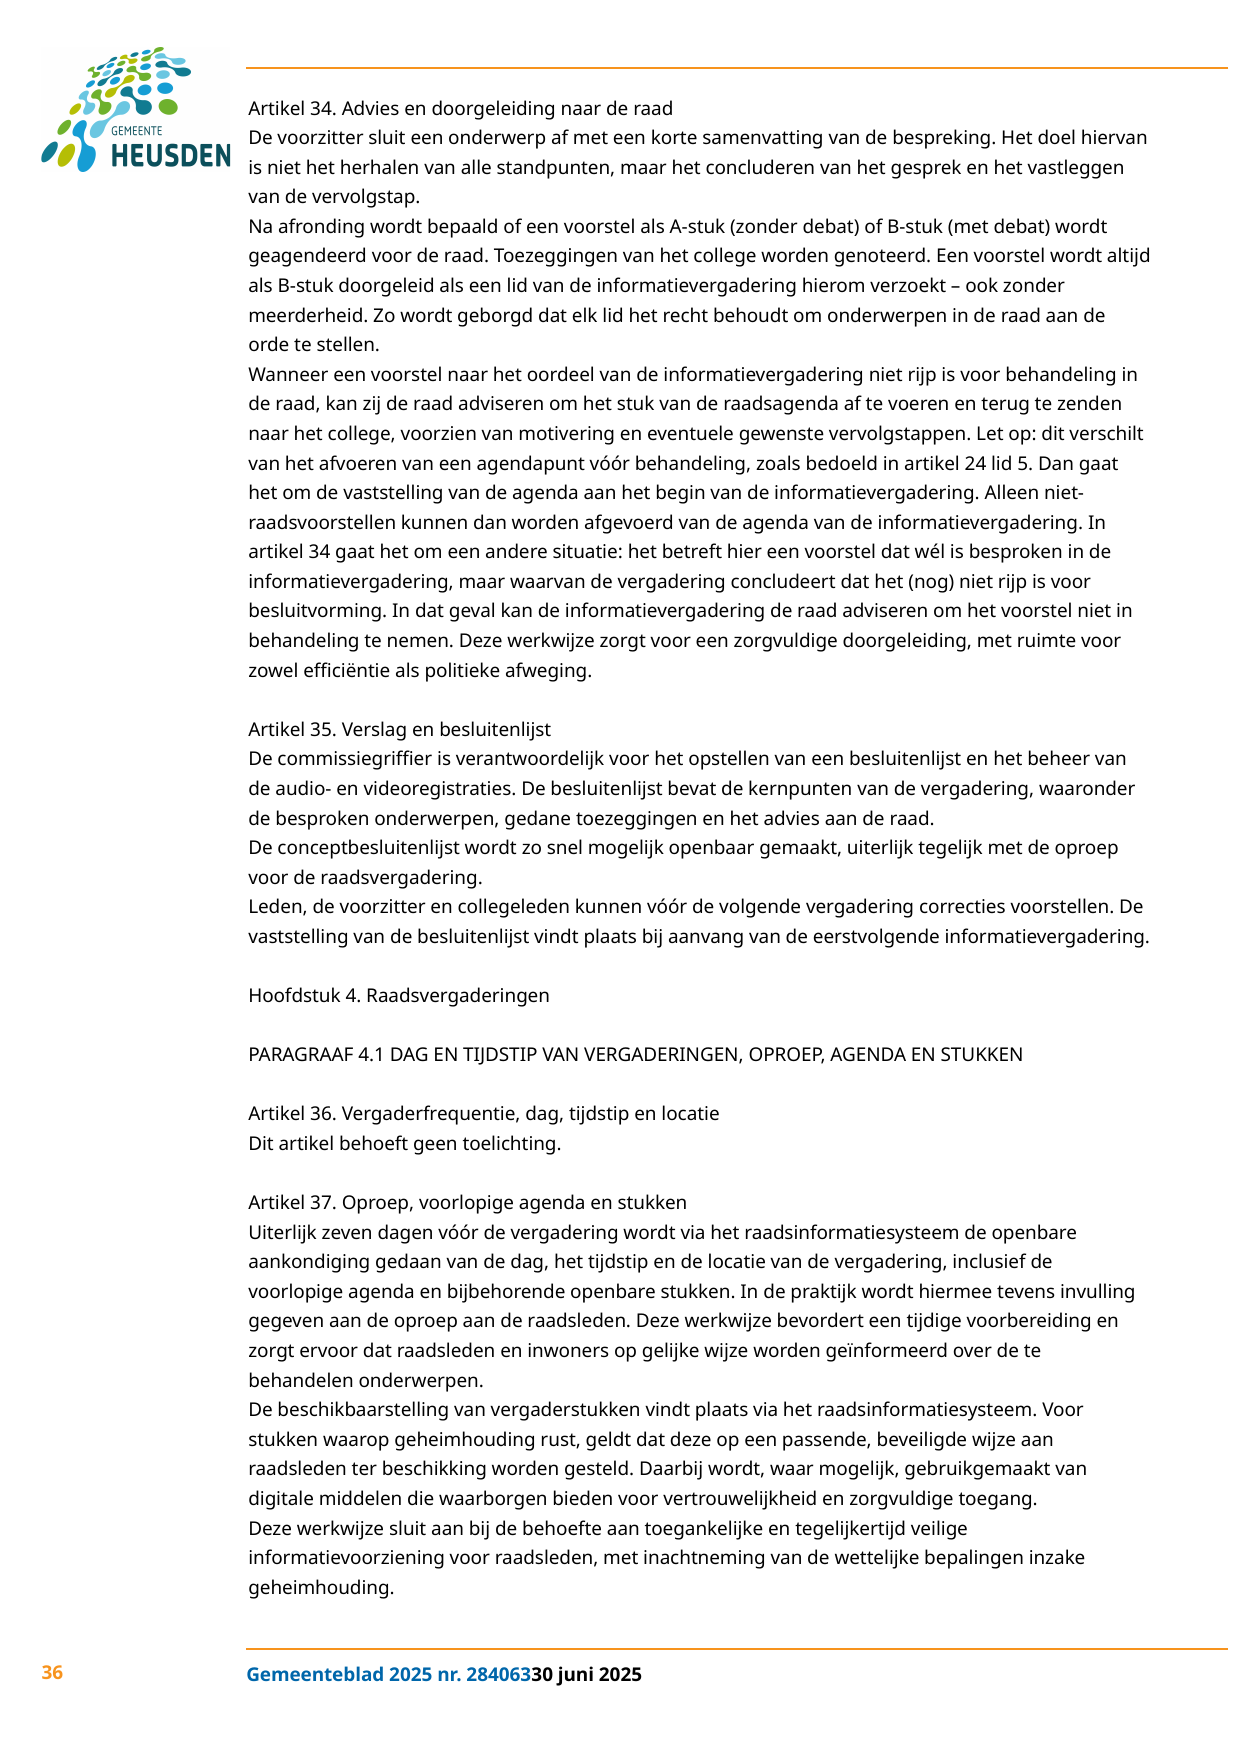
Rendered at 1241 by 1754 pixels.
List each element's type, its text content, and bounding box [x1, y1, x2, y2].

text PARAGRAAF 4.1 DAG EN TIJDSTIP VAN VERGADERINGEN, OPROEP, AGENDA EN STUKKEN [248, 1041, 1152, 1067]
text Wanneer een voorstel naar het oordeel van de informatievergadering niet rijp is voor behandeling in de raad, kan zij de raad adviseren om het stuk van de raadsagenda af te voeren en terug te zenden naar het college, voorzien van motivering en eventuele gewenste vervolgstappen. Let op: dit verschilt van het afvoeren van een agendapunt vóór behandeling, zoals bedoeld in artikel 24 lid 5. Dan gaat het om de vaststelling van de agenda aan het begin van de informatievergadering. Alleen niet-raadsvoorstellen kunnen dan worden afgevoerd van de agenda van de informatievergadering. In artikel 34 gaat het om een andere situatie: het betreft hier een voorstel dat wél is besproken in de informatievergadering, maar waarvan de vergadering concludeert dat het (nog) niet rijp is voor besluitvorming. In dat geval kan de informatievergadering de raad adviseren om het voorstel niet in behandeling te nemen. Deze werkwijze zorgt voor een zorgvuldige doorgeleiding, met ruimte voor zowel efficiëntie als politieke afweging. [248, 361, 1152, 683]
text Uiterlijk zeven dagen vóór de vergadering wordt via het raadsinformatiesysteem de openbare aankondiging gedaan van de dag, het tijdstip en de locatie van de vergadering, inclusief de voorlopige agenda en bijbehorende openbare stukken. In de praktijk wordt hiermee tevens invulling gegeven aan de oproep aan de raadsleden. Deze werkwijze bevordert een tijdige voorbereiding en zorgt ervoor dat raadsleden en inwoners op gelijke wijze worden geïnformeerd over de te behandelen onderwerpen. [248, 1219, 1152, 1393]
text De voorzitter sluit een onderwerp af met een korte samenvatting van de bespreking. Het doel hiervan is niet het herhalen van alle standpunten, maar het concluderen van het gesprek en het vastleggen van de vervolgstap. [248, 124, 1152, 209]
text Artikel 36. Vergaderfrequentie, dag, tijdstip en locatie [248, 1101, 1152, 1126]
text De beschikbaarstelling van vergaderstukken vindt plaats via het raadsinformatiesysteem. Voor stukken waarop geheimhouding rust, geldt dat deze op een passende, beveiligde wijze aan raadsleden ter beschikking worden gesteld. Daarbij wordt, waar mogelijk, gebruikgemaakt van digitale middelen die waarborgen bieden voor vertrouwelijkheid en zorgvuldige toegang. [248, 1396, 1152, 1511]
text Artikel 35. Verslag en besluitenlijst [248, 716, 1152, 742]
text De conceptbesluitenlijst wordt zo snel mogelijk openbaar gemaakt, uiterlijk tegelijk met de oproep voor de raadsvergadering. [248, 834, 1152, 890]
text Dit artikel behoeft geen toelichting. [248, 1130, 1152, 1156]
text Hoofdstuk 4. Raadsvergaderingen [248, 982, 1152, 1008]
text Artikel 34. Advies en doorgeleiding naar de raad [248, 95, 1152, 121]
picture [41, 47, 231, 172]
text Deze werkwijze sluit aan bij de behoefte aan toegankelijke en tegelijkertijd veilige informatievoorziening voor raadsleden, met inachtneming van de wettelijke bepalingen inzake geheimhouding. [248, 1515, 1152, 1600]
text Artikel 37. Oproep, voorlopige agenda en stukken [248, 1189, 1152, 1215]
text Na afronding wordt bepaald of een voorstel als A-stuk (zonder debat) of B-stuk (met debat) wordt geagendeerd voor de raad. Toezeggingen van het college worden genoteerd. Een voorstel wordt altijd als B-stuk doorgeleid als een lid van de informatievergadering hierom verzoekt – ook zonder meerderheid. Zo wordt geborgd dat elk lid het recht behoudt om onderwerpen in de raad aan de orde te stellen. [248, 213, 1152, 357]
text De commissiegriffier is verantwoordelijk voor het opstellen van een besluitenlijst en het beheer van de audio- en videoregistraties. De besluitenlijst bevat de kernpunten van de vergadering, waaronder de besproken onderwerpen, gedane toezeggingen en het advies aan de raad. [248, 746, 1152, 831]
text Leden, de voorzitter en collegeleden kunnen vóór de volgende vergadering correcties voorstellen. De vaststelling van de besluitenlijst vindt plaats bij aanvang van de eerstvolgende informatievergadering. [248, 893, 1152, 949]
